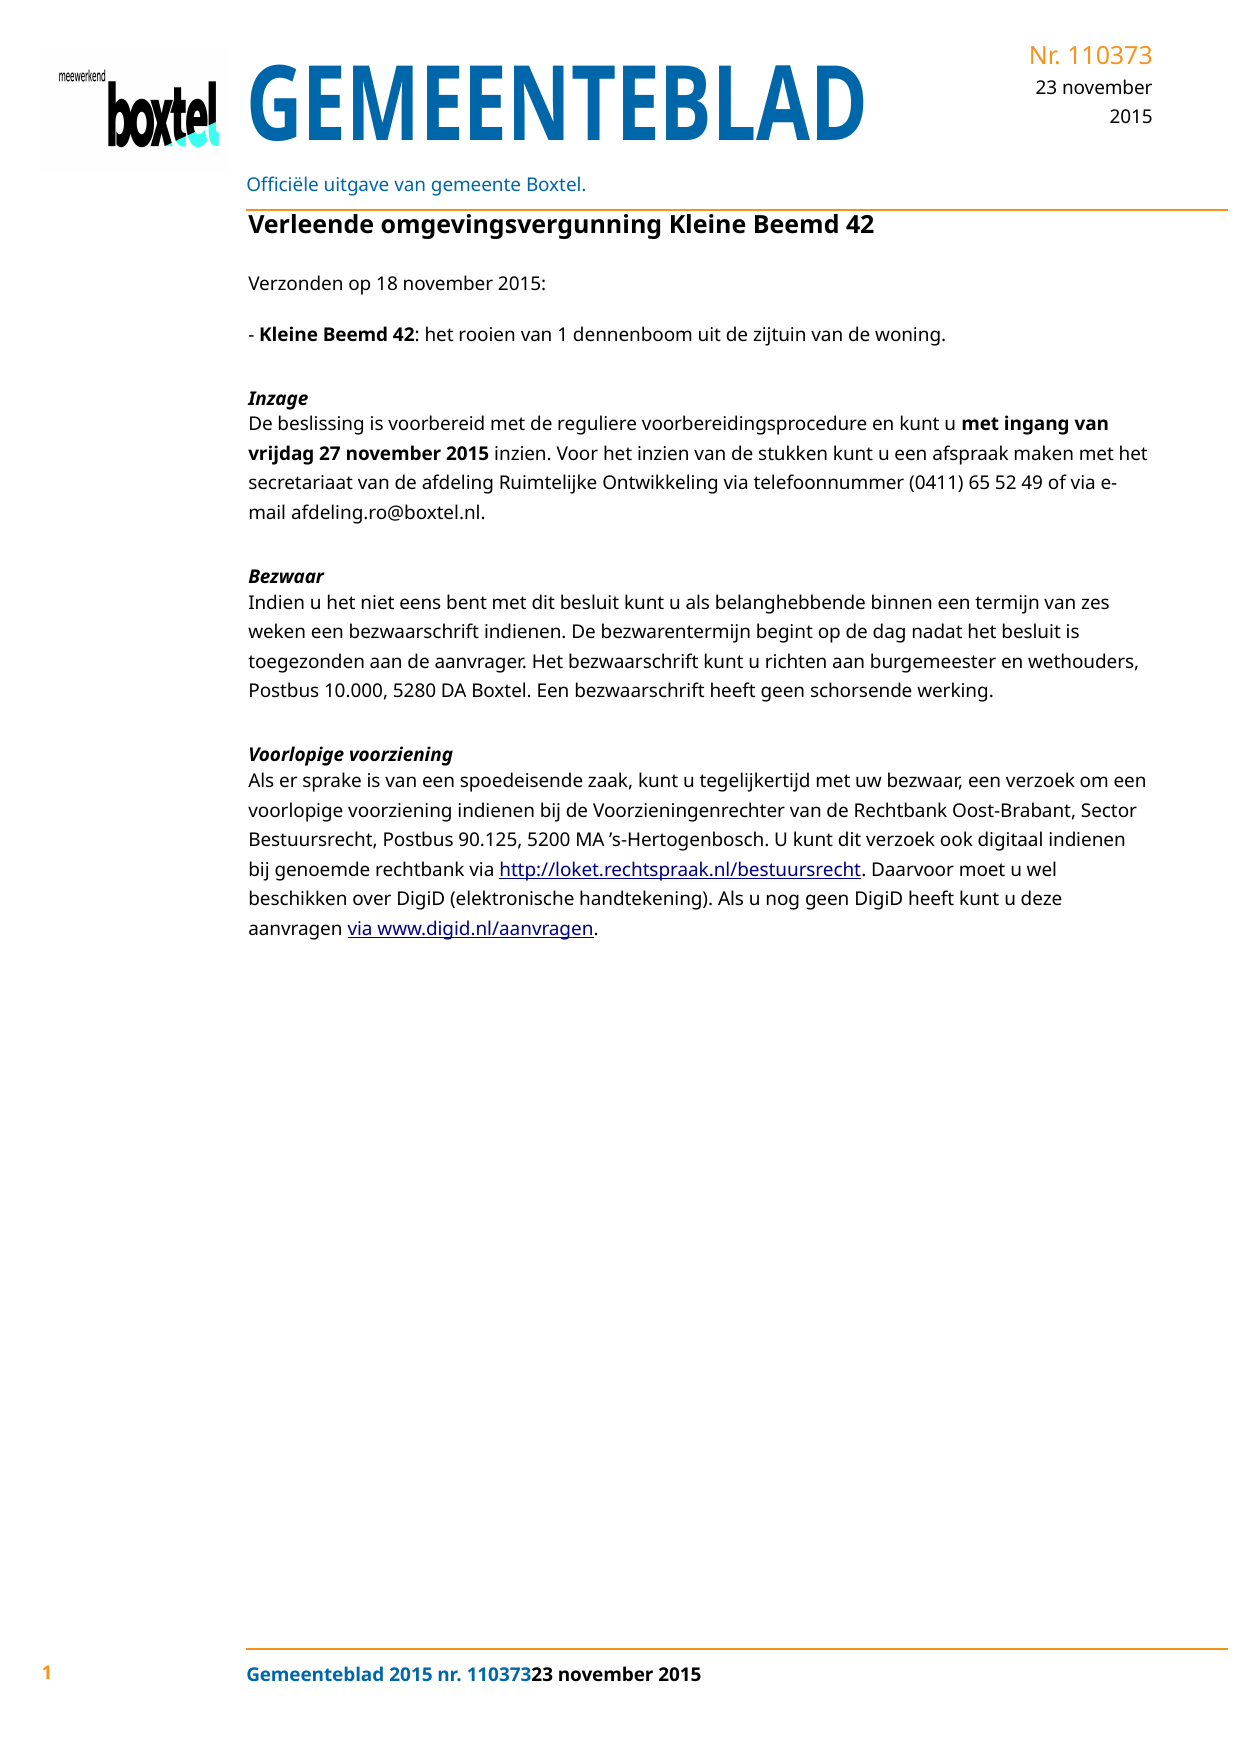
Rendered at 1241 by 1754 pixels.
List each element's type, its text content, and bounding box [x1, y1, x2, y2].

text De beslissing is voorbereid met de reguliere voorbereidingsprocedure en kunt u met ingang van vrijdag 27 november 2015 inzien. Voor het inzien van de stukken kunt u een afspraak maken met het secretariaat van de afdeling Ruimtelijke Ontwikkeling via telefoonnummer (0411) 65 52 49 of via e-mail afdeling.ro@boxtel.nl. [248, 410, 1152, 525]
picture [41, 47, 231, 172]
text Als er sprake is van een spoedeisende zaak, kunt u tegelijkertijd met uw bezwaar, een verzoek om een voorlopige voorziening indienen bij de Voorzieningenrechter van de Rechtbank Oost-Brabant, Sector Bestuursrecht, Postbus 90.125, 5200 MA ’s-Hertogenbosch. U kunt dit verzoek ook digitaal indienen bij genoemde rechtbank via http://loket.rechtspraak.nl/bestuursrecht. Daarvoor moet u wel beschikken over DigiD (elektronische handtekening). Als u nog geen DigiD heeft kunt u deze aanvragen via www.digid.nl/aanvragen. [248, 767, 1152, 941]
text Verleende omgevingsvergunning Kleine Beemd 42 [248, 211, 1152, 241]
text Inzage [248, 385, 1152, 410]
text Voorlopige voorziening [248, 742, 1152, 767]
text - Kleine Beemd 42: het rooien van 1 dennenboom uit de zijtuin van de woning. [248, 321, 1152, 346]
text Verzonden op 18 november 2015: [248, 270, 1152, 296]
text Indien u het niet eens bent met dit besluit kunt u als belanghebbende binnen een termijn van zes weken een bezwaarschrift indienen. De bezwarentermijn begint op de dag nadat het besluit is toegezonden aan de aanvrager. Het bezwaarschrift kunt u richten aan burgemeester en wethouders, Postbus 10.000, 5280 DA Boxtel. Een bezwaarschrift heeft geen schorsende werking. [248, 589, 1152, 703]
text Bezwaar [248, 563, 1152, 589]
